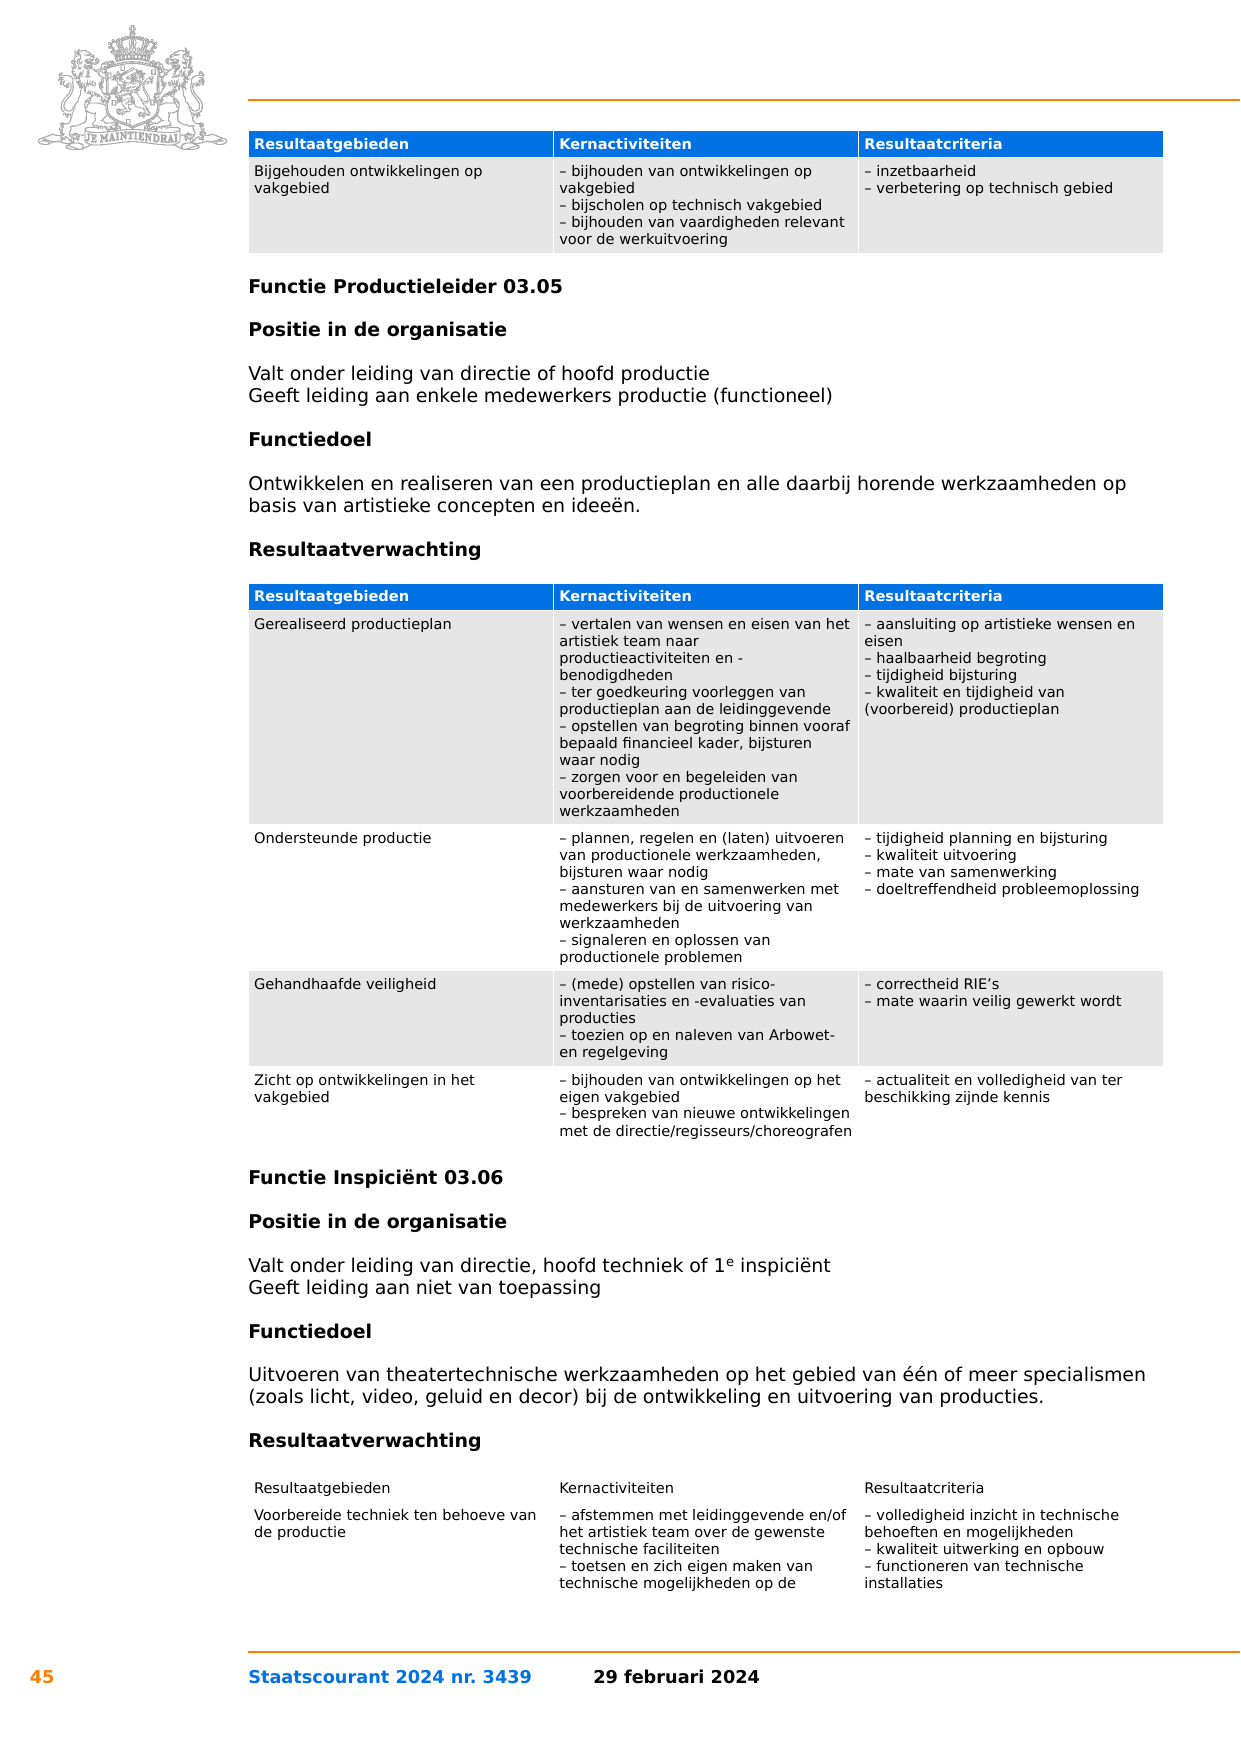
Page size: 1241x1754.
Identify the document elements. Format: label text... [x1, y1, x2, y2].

subtitle Resultaatverwachting [248, 1430, 1163, 1452]
table_cell – vertalen van wensen en eisen van het artistiek team naar productieactiviteiten en -benodigdheden – ter goedkeuring voorleggen van productieplan aan de leidinggevende – opstellen van begroting binnen vooraf bepaald financieel kader, bijsturen waar nodig – zorgen voor en begeleiden van voorbereidende productionele werkzaamheden [554, 611, 858, 824]
table_cell – (mede) opstellen van risico-inventarisaties en -evaluaties van producties – toezien op en naleven van Arbowet- en regelgeving [554, 971, 858, 1066]
table_cell – aansluiting op artistieke wensen en eisen – haalbaarheid begroting – tijdigheid bijsturing – kwaliteit en tijdigheid van (voorbereid) productieplan [859, 611, 1163, 824]
subtitle Functie Productieleider 03.05 [248, 276, 1163, 297]
table_cell Zicht op ontwikkelingen in het vakgebied [249, 1067, 553, 1144]
subtitle Functie Inspiciënt 03.06 [248, 1167, 1163, 1189]
table_cell – plannen, regelen en (laten) uitvoeren van productionele werkzaamheden, bijsturen waar nodig – aansturen van en samenwerken met medewerkers bij de uitvoering van werkzaamheden – signaleren en oplossen van productionele problemen [554, 825, 858, 970]
table_cell – bijhouden van ontwikkelingen op het eigen vakgebied – bespreken van nieuwe ontwikkelingen met de directie/regisseurs/choreografen [554, 1067, 858, 1144]
table_cell – inzetbaarheid – verbetering op technisch gebied [859, 158, 1163, 253]
table_header Resultaatgebieden [249, 1475, 553, 1501]
subtitle Functiedoel [248, 1321, 1163, 1342]
table_cell Gehandhaafde veiligheid [249, 971, 553, 1066]
text Geeft leiding aan enkele medewerkers productie (functioneel) [248, 385, 1163, 407]
text Uitvoeren van theatertechnische werkzaamheden op het gebied van één of meer specialismen (zoals licht, video, geluid en decor) bij de ontwikkeling en uitvoering van producties. [248, 1364, 1163, 1408]
table_cell Voorbereide techniek ten behoeve van de productie [249, 1503, 553, 1597]
text Valt onder leiding van directie of hoofd productie [248, 363, 1163, 385]
table_header Resultaatcriteria [859, 584, 1163, 610]
table_header Resultaatcriteria [859, 131, 1163, 157]
text Geeft leiding aan niet van toepassing [248, 1277, 1163, 1299]
table_cell – volledigheid inzicht in technische behoeften en mogelijkheden – kwaliteit uitwerking en opbouw – functioneren van technische installaties [859, 1503, 1163, 1597]
table_cell – tijdigheid planning en bijsturing – kwaliteit uitvoering – mate van samenwerking – doeltreffendheid probleemoplossing [859, 825, 1163, 970]
table_cell Ondersteunde productie [249, 825, 553, 970]
table_cell – actualiteit en volledigheid van ter beschikking zijnde kennis [859, 1067, 1163, 1144]
table_header Kernactiviteiten [554, 131, 858, 157]
table_header Kernactiviteiten [554, 584, 858, 610]
table_cell – bijhouden van ontwikkelingen op vakgebied – bijscholen op technisch vakgebied – bijhouden van vaardigheden relevant voor de werkuitvoering [554, 158, 858, 253]
text Valt onder leiding van directie, hoofd techniek of 1e inspiciënt [248, 1255, 1163, 1277]
picture [38, 25, 227, 150]
table_cell – correctheid RIE’s – mate waarin veilig gewerkt wordt [859, 971, 1163, 1066]
table_cell – afstemmen met leidinggevende en/of het artistiek team over de gewenste technische faciliteiten – toetsen en zich eigen maken van technische mogelijkheden op de [554, 1503, 858, 1597]
table_header Resultaatgebieden [249, 131, 553, 157]
subtitle Functiedoel [248, 429, 1163, 451]
subtitle Positie in de organisatie [248, 319, 1163, 341]
table_cell Bijgehouden ontwikkelingen op vakgebied [249, 158, 553, 253]
table_header Kernactiviteiten [554, 1475, 858, 1501]
subtitle Resultaatverwachting [248, 539, 1163, 561]
table_header Resultaatcriteria [859, 1475, 1163, 1501]
table_header Resultaatgebieden [249, 584, 553, 610]
table_cell Gerealiseerd productieplan [249, 611, 553, 824]
subtitle Positie in de organisatie [248, 1211, 1163, 1233]
text Ontwikkelen en realiseren van een productieplan en alle daarbij horende werkzaamheden op basis van artistieke concepten en ideeën. [248, 473, 1163, 517]
